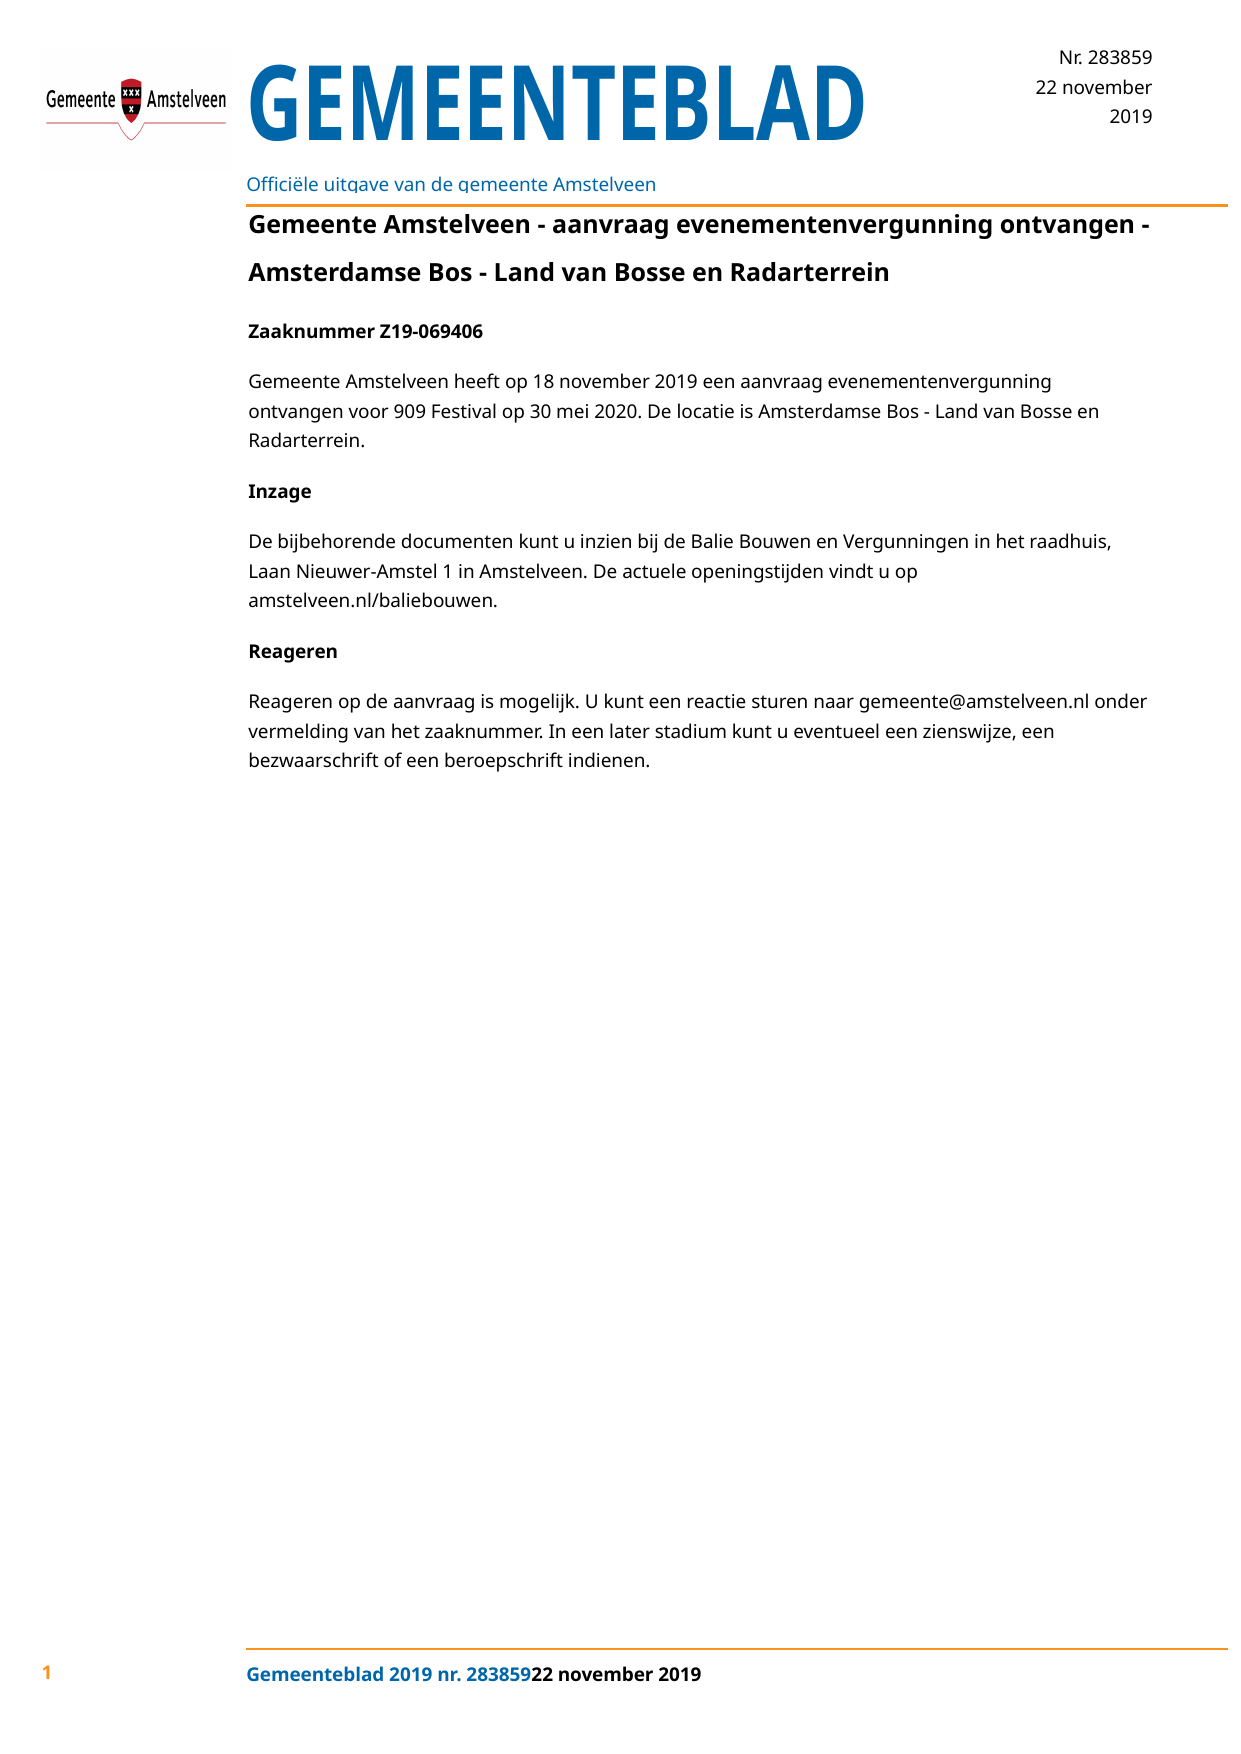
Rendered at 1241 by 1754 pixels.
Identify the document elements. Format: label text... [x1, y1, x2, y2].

text De bijbehorende documenten kunt u inzien bij de Balie Bouwen en Vergunningen in het raadhuis, Laan Nieuwer-Amstel 1 in Amstelveen. De actuele openingstijden vindt u op amstelveen.nl/baliebouwen. [248, 528, 1152, 613]
text Reageren [248, 638, 1152, 664]
text Zaaknummer Z19-069406 [248, 318, 1152, 344]
text Gemeente Amstelveen heeft op 18 november 2019 een aanvraag evenementenvergunning ontvangen voor 909 Festival op 30 mei 2020. De locatie is Amsterdamse Bos - Land van Bosse en Radarterrein. [248, 368, 1152, 453]
text Inzage [248, 478, 1152, 504]
picture [41, 47, 231, 172]
text Gemeente Amstelveen - aanvraag evenementenvergunning ontvangen - Amsterdamse Bos - Land van Bosse en Radarterrein [248, 207, 1152, 288]
text Reageren op de aanvraag is mogelijk. U kunt een reactie sturen naar gemeente@amstelveen.nl onder vermelding van het zaaknummer. In een later stadium kunt u eventueel een zienswijze, een bezwaarschrift of een beroepschrift indienen. [248, 688, 1152, 773]
